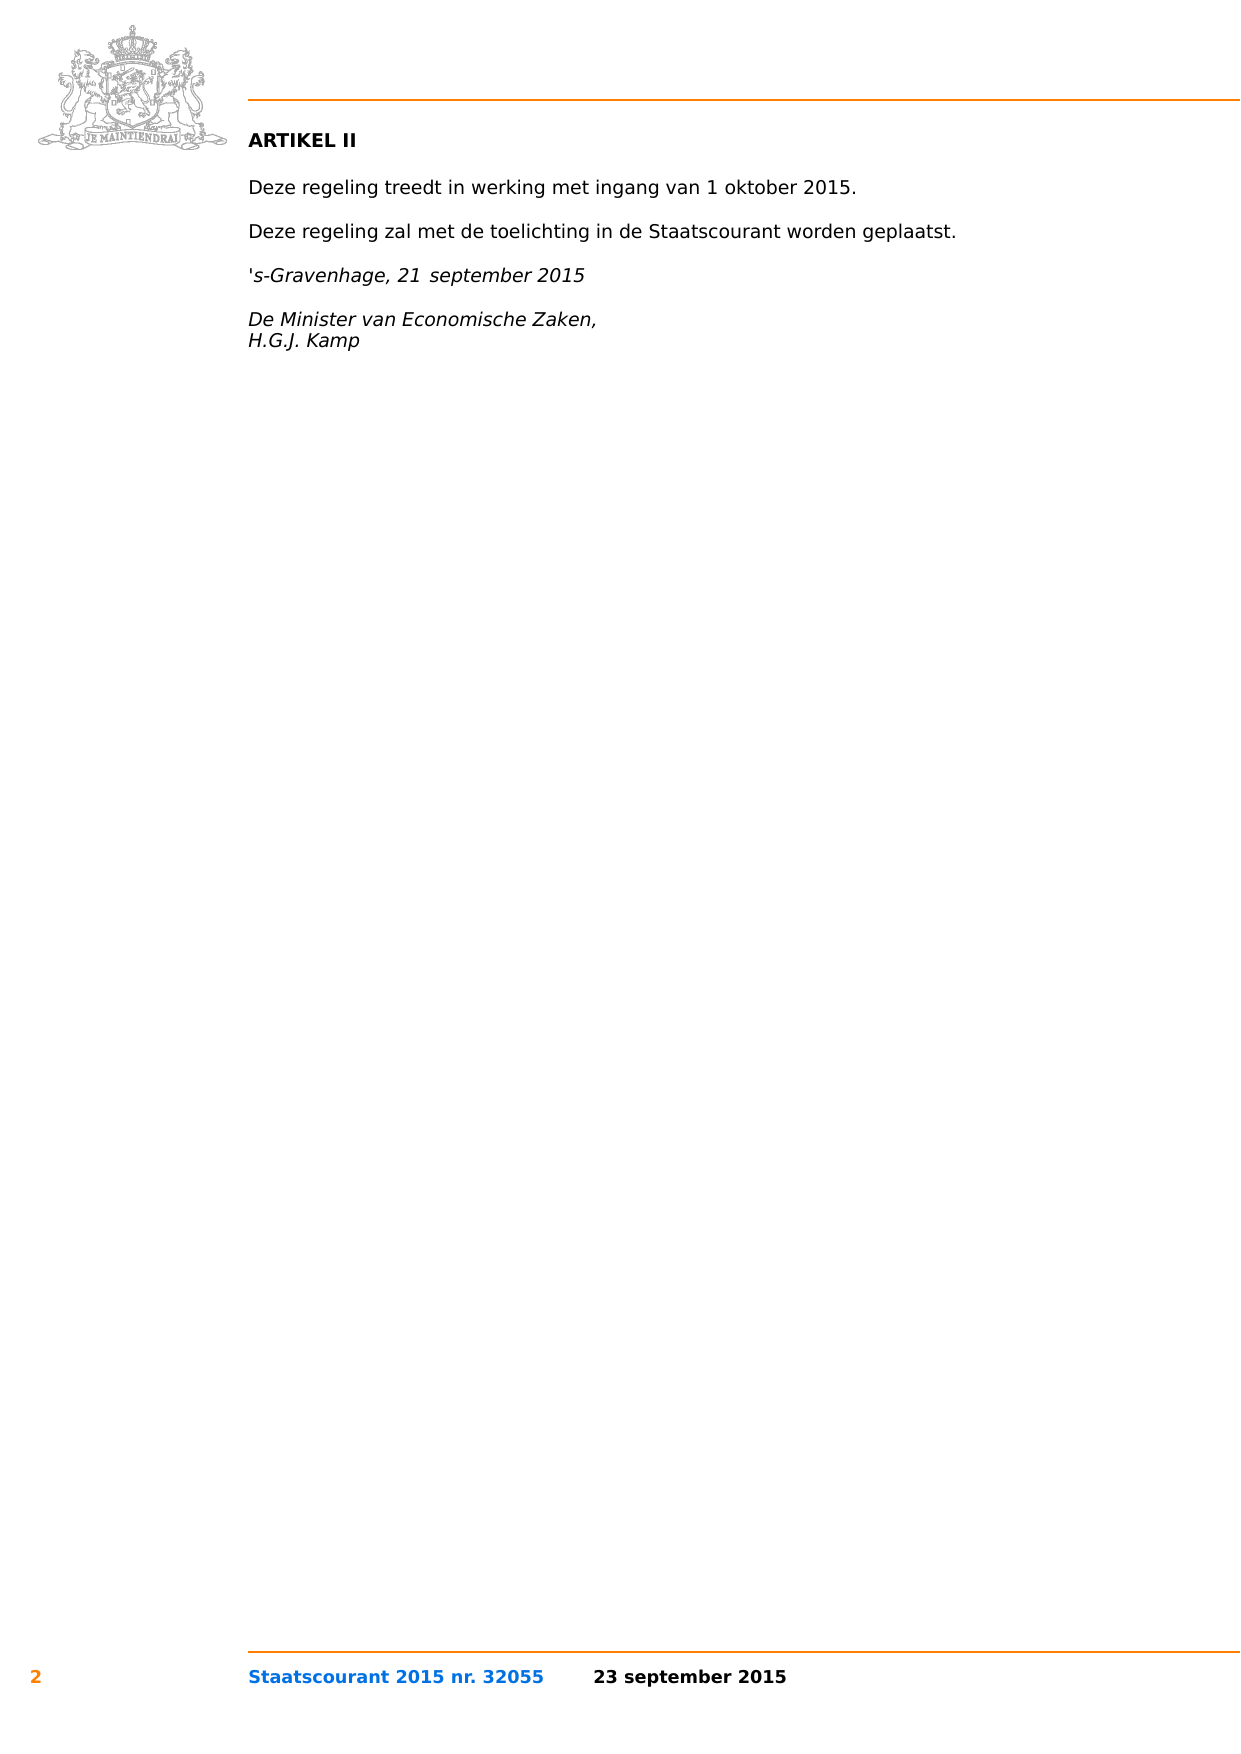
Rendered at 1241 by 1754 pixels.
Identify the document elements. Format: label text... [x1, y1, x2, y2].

text 's-Gravenhage, 21 september 2015 [248, 264, 1163, 287]
text De Minister van Economische Zaken, H.G.J. Kamp [248, 308, 1163, 352]
text Deze regeling zal met de toelichting in de Staatscourant worden geplaatst. [248, 221, 1163, 243]
subtitle ARTIKEL II [248, 130, 1163, 152]
text Deze regeling treedt in werking met ingang van 1 oktober 2015. [248, 177, 1163, 199]
picture [38, 25, 227, 150]
